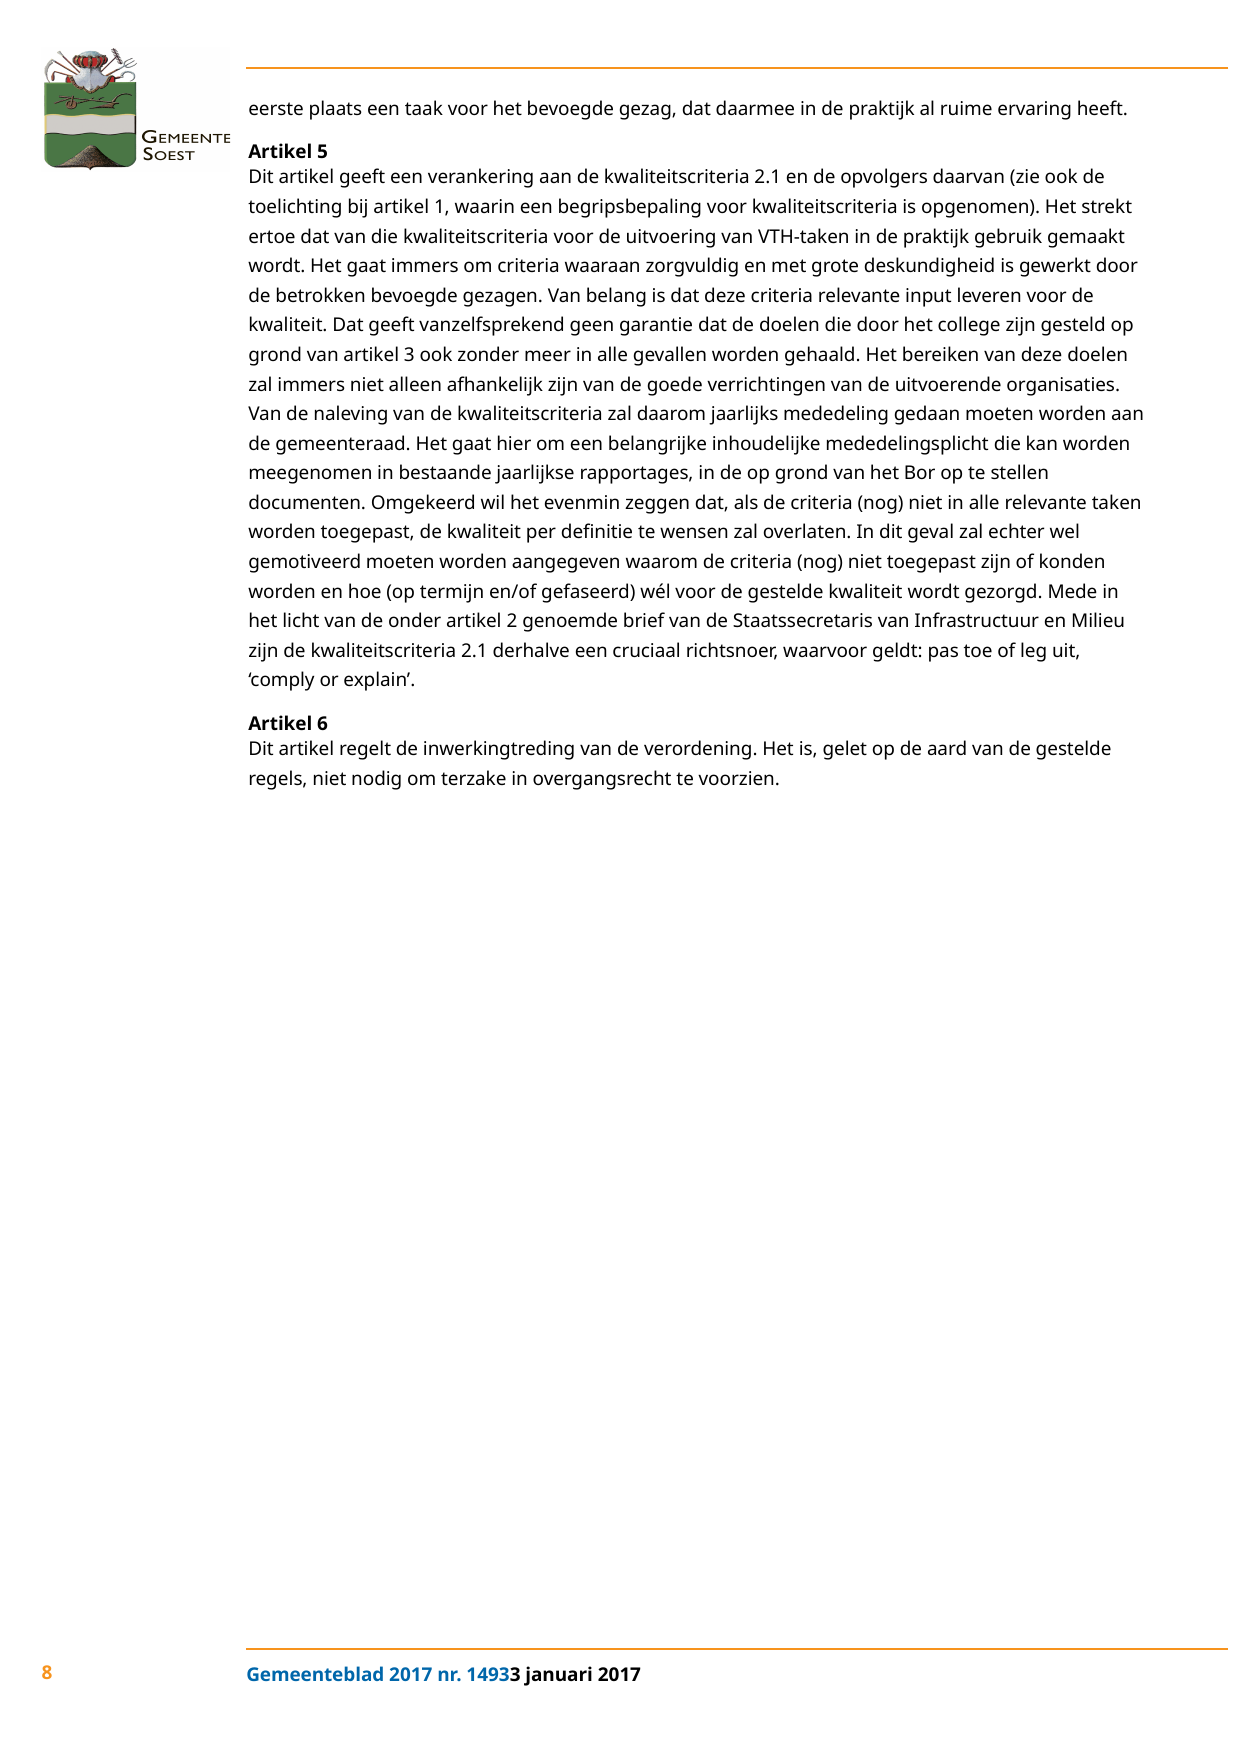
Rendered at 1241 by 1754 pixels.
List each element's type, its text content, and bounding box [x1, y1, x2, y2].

text Dit artikel regelt de inwerkingtreding van de verordening. Het is, gelet op de aard van de gestelde regels, niet nodig om terzake in overgangsrecht te voorzien. [248, 735, 1152, 791]
text eerste plaats een taak voor het bevoegde gezag, dat daarmee in de praktijk al ruime ervaring heeft. [248, 95, 1152, 121]
text Artikel 5 [248, 138, 1152, 164]
picture [41, 47, 231, 172]
text Artikel 6 [248, 710, 1152, 735]
text Dit artikel geeft een verankering aan de kwaliteitscriteria 2.1 en de opvolgers daarvan (zie ook de toelichting bij artikel 1, waarin een begripsbepaling voor kwaliteitscriteria is opgenomen). Het strekt ertoe dat van die kwaliteitscriteria voor de uitvoering van VTH-taken in de praktijk gebruik gemaakt wordt. Het gaat immers om criteria waaraan zorgvuldig en met grote deskundigheid is gewerkt door de betrokken bevoegde gezagen. Van belang is dat deze criteria relevante input leveren voor de kwaliteit. Dat geeft vanzelfsprekend geen garantie dat de doelen die door het college zijn gesteld op grond van artikel 3 ook zonder meer in alle gevallen worden gehaald. Het bereiken van deze doelen zal immers niet alleen afhankelijk zijn van de goede verrichtingen van de uitvoerende organisaties. Van de naleving van de kwaliteitscriteria zal daarom jaarlijks mededeling gedaan moeten worden aan de gemeenteraad. Het gaat hier om een belangrijke inhoudelijke mededelingsplicht die kan worden meegenomen in bestaande jaarlijkse rapportages, in de op grond van het Bor op te stellen documenten. Omgekeerd wil het evenmin zeggen dat, als de criteria (nog) niet in alle relevante taken worden toegepast, de kwaliteit per definitie te wensen zal overlaten. In dit geval zal echter wel gemotiveerd moeten worden aangegeven waarom de criteria (nog) niet toegepast zijn of konden worden en hoe (op termijn en/of gefaseerd) wél voor de gestelde kwaliteit wordt gezorgd. Mede in het licht van de onder artikel 2 genoemde brief van de Staatssecretaris van Infrastructuur en Milieu zijn de kwaliteitscriteria 2.1 derhalve een cruciaal richtsnoer, waarvoor geldt: pas toe of leg uit, ‘comply or explain’. [248, 164, 1152, 692]
